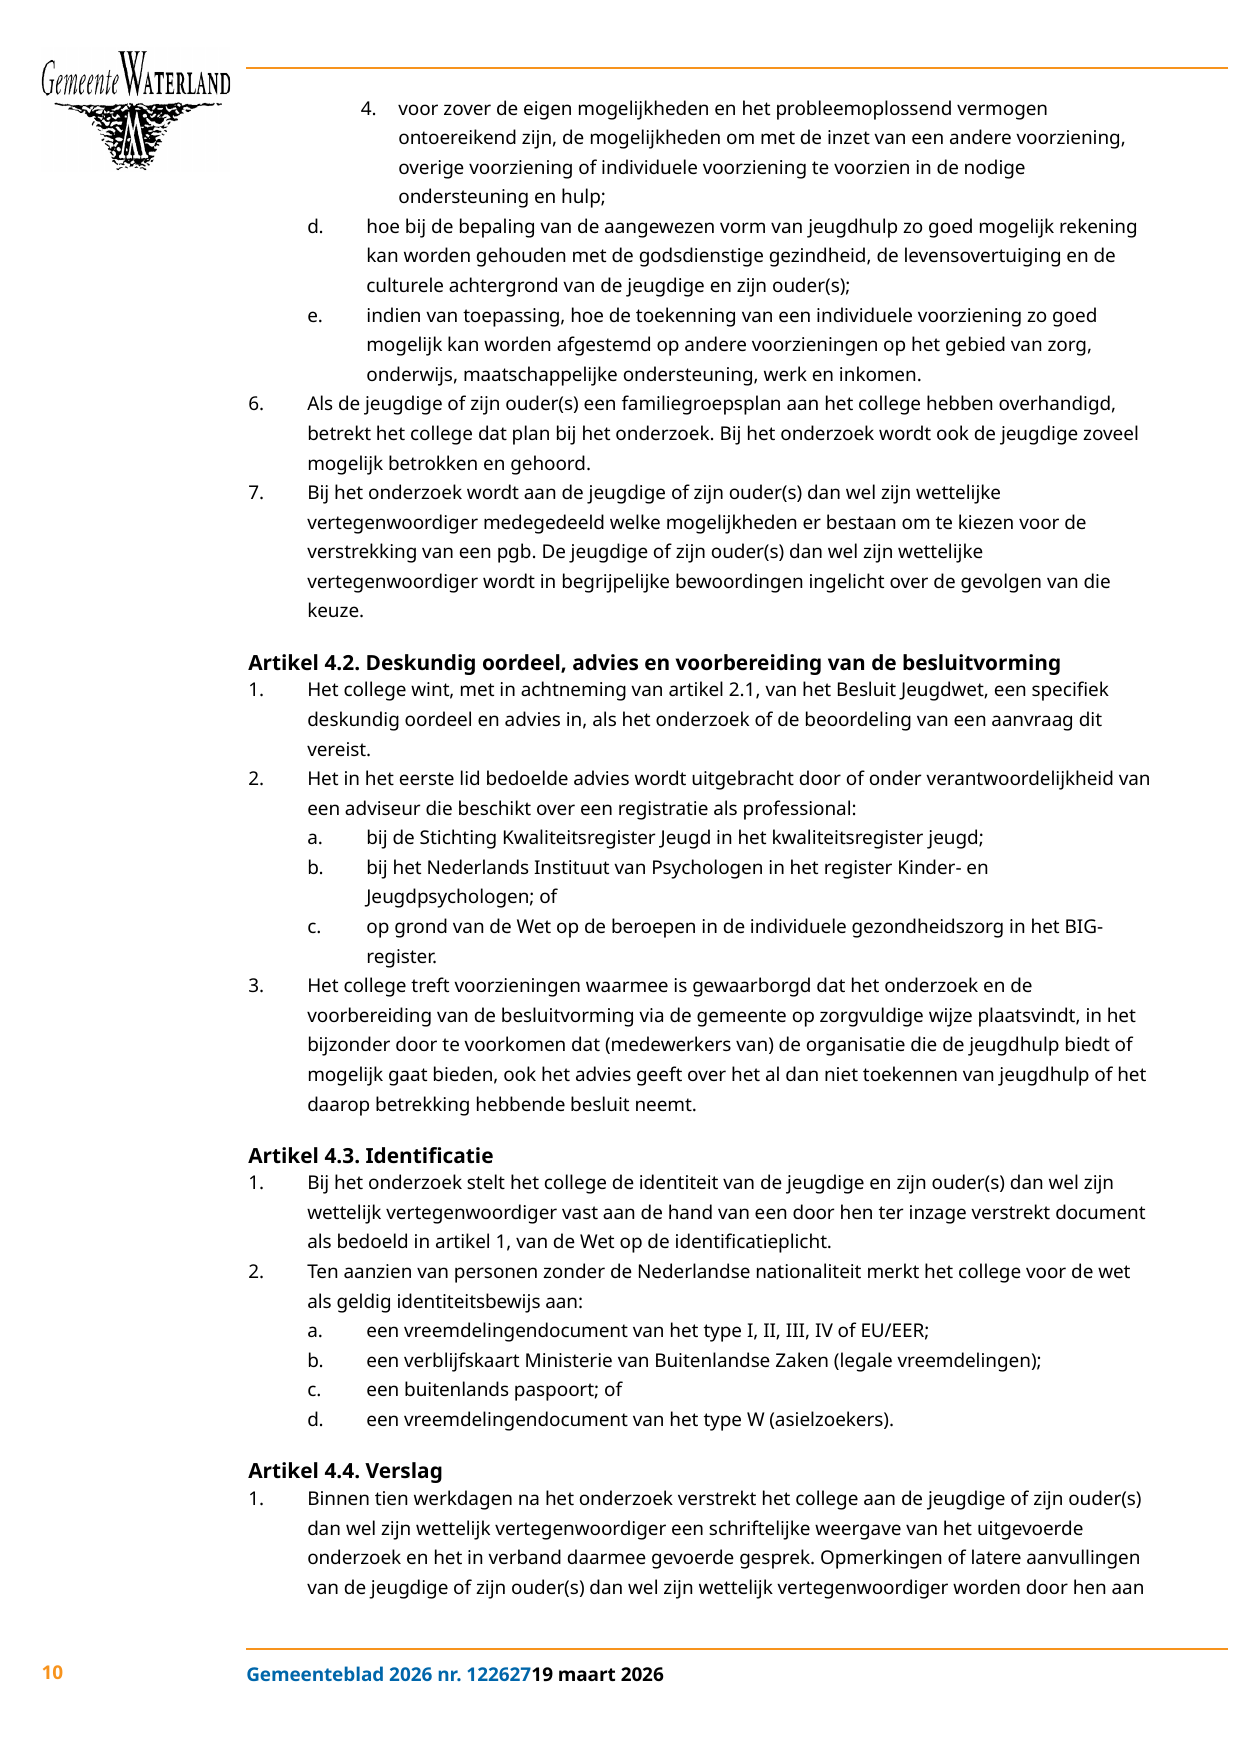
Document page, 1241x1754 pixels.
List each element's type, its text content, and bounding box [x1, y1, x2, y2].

list Als de jeugdige of zijn ouder(s) een familiegroepsplan aan het college hebben overhandigd, betrekt het college dat plan bij het onderzoek. Bij het onderzoek wordt ook de jeugdige zoveel mogelijk betrokken en gehoord. [248, 391, 1152, 476]
list hoe bij de bepaling van de aangewezen vorm van jeugdhulp zo goed mogelijk rekening kan worden gehouden met de godsdienstige gezindheid, de levensovertuiging en de culturele achtergrond van de jeugdige en zijn ouder(s); [307, 213, 1152, 298]
list Bij het onderzoek stelt het college de identiteit van de jeugdige en zijn ouder(s) dan wel zijn wettelijk vertegenwoordiger vast aan de hand van een door hen ter inzage verstrekt document als bedoeld in artikel 1, van de Wet op de identificatieplicht. [248, 1169, 1152, 1254]
text Artikel 4.2. Deskundig oordeel, advies en voorbereiding van de besluitvorming [248, 648, 1152, 677]
list bij de Stichting Kwaliteitsregister Jeugd in het kwaliteitsregister jeugd; [307, 824, 1152, 850]
list Binnen tien werkdagen na het onderzoek verstrekt het college aan de jeugdige of zijn ouder(s) dan wel zijn wettelijk vertegenwoordiger een schriftelijke weergave van het uitgevoerde onderzoek en het in verband daarmee gevoerde gesprek. Opmerkingen of latere aanvullingen van de jeugdige of zijn ouder(s) dan wel zijn wettelijk vertegenwoordiger worden door hen aan [248, 1485, 1152, 1599]
text Artikel 4.3. Identificatie [248, 1141, 1152, 1169]
picture [41, 47, 231, 172]
list Bij het onderzoek wordt aan de jeugdige of zijn ouder(s) dan wel zijn wettelijke vertegenwoordiger medegedeeld welke mogelijkheden er bestaan om te kiezen voor de verstrekking van een pgb. De jeugdige of zijn ouder(s) dan wel zijn wettelijke vertegenwoordiger wordt in begrijpelijke bewoordingen ingelicht over de gevolgen van die keuze. [248, 479, 1152, 623]
text Artikel 4.4. Verslag [248, 1457, 1152, 1485]
list een buitenlands paspoort; of [307, 1377, 1152, 1402]
list bij het Nederlands Instituut van Psychologen in het register Kinder- en Jeugdpsychologen; of [307, 854, 1152, 909]
list Ten aanzien van personen zonder de Nederlandse nationaliteit merkt het college voor de wet als geldig identiteitsbewijs aan: [248, 1258, 1152, 1314]
list indien van toepassing, hoe de toekenning van een individuele voorziening zo goed mogelijk kan worden afgestemd op andere voorzieningen op het gebied van zorg, onderwijs, maatschappelijke ondersteuning, werk en inkomen. [307, 302, 1152, 387]
list op grond van de Wet op de beroepen in de individuele gezondheidszorg in het BIG-register. [307, 913, 1152, 968]
list een verblijfskaart Ministerie van Buitenlandse Zaken (legale vreemdelingen); [307, 1347, 1152, 1373]
list een vreemdelingendocument van het type W (asielzoekers). [307, 1406, 1152, 1432]
list Het college treft voorzieningen waarmee is gewaarborgd dat het onderzoek en de voorbereiding van de besluitvorming via de gemeente op zorgvuldige wijze plaatsvindt, in het bijzonder door te voorkomen dat (medewerkers van) de organisatie die de jeugdhulp biedt of mogelijk gaat bieden, ook het advies geeft over het al dan niet toekennen van jeugdhulp of het daarop betrekking hebbende besluit neemt. [248, 972, 1152, 1116]
list een vreemdelingendocument van het type I, II, III, IV of EU/EER; [307, 1317, 1152, 1343]
list Het in het eerste lid bedoelde advies wordt uitgebracht door of onder verantwoordelijkheid van een adviseur die beschikt over een registratie als professional: [248, 765, 1152, 821]
list Het college wint, met in achtneming van artikel 2.1, van het Besluit Jeugdwet, een specifiek deskundig oordeel en advies in, als het onderzoek of de beoordeling van een aanvraag dit vereist. [248, 677, 1152, 761]
list voor zover de eigen mogelijkheden en het probleemoplossend vermogen ontoereikend zijn, de mogelijkheden om met de inzet van een andere voorziening, overige voorziening of individuele voorziening te voorzien in de nodige ondersteuning en hulp; [361, 95, 1152, 209]
